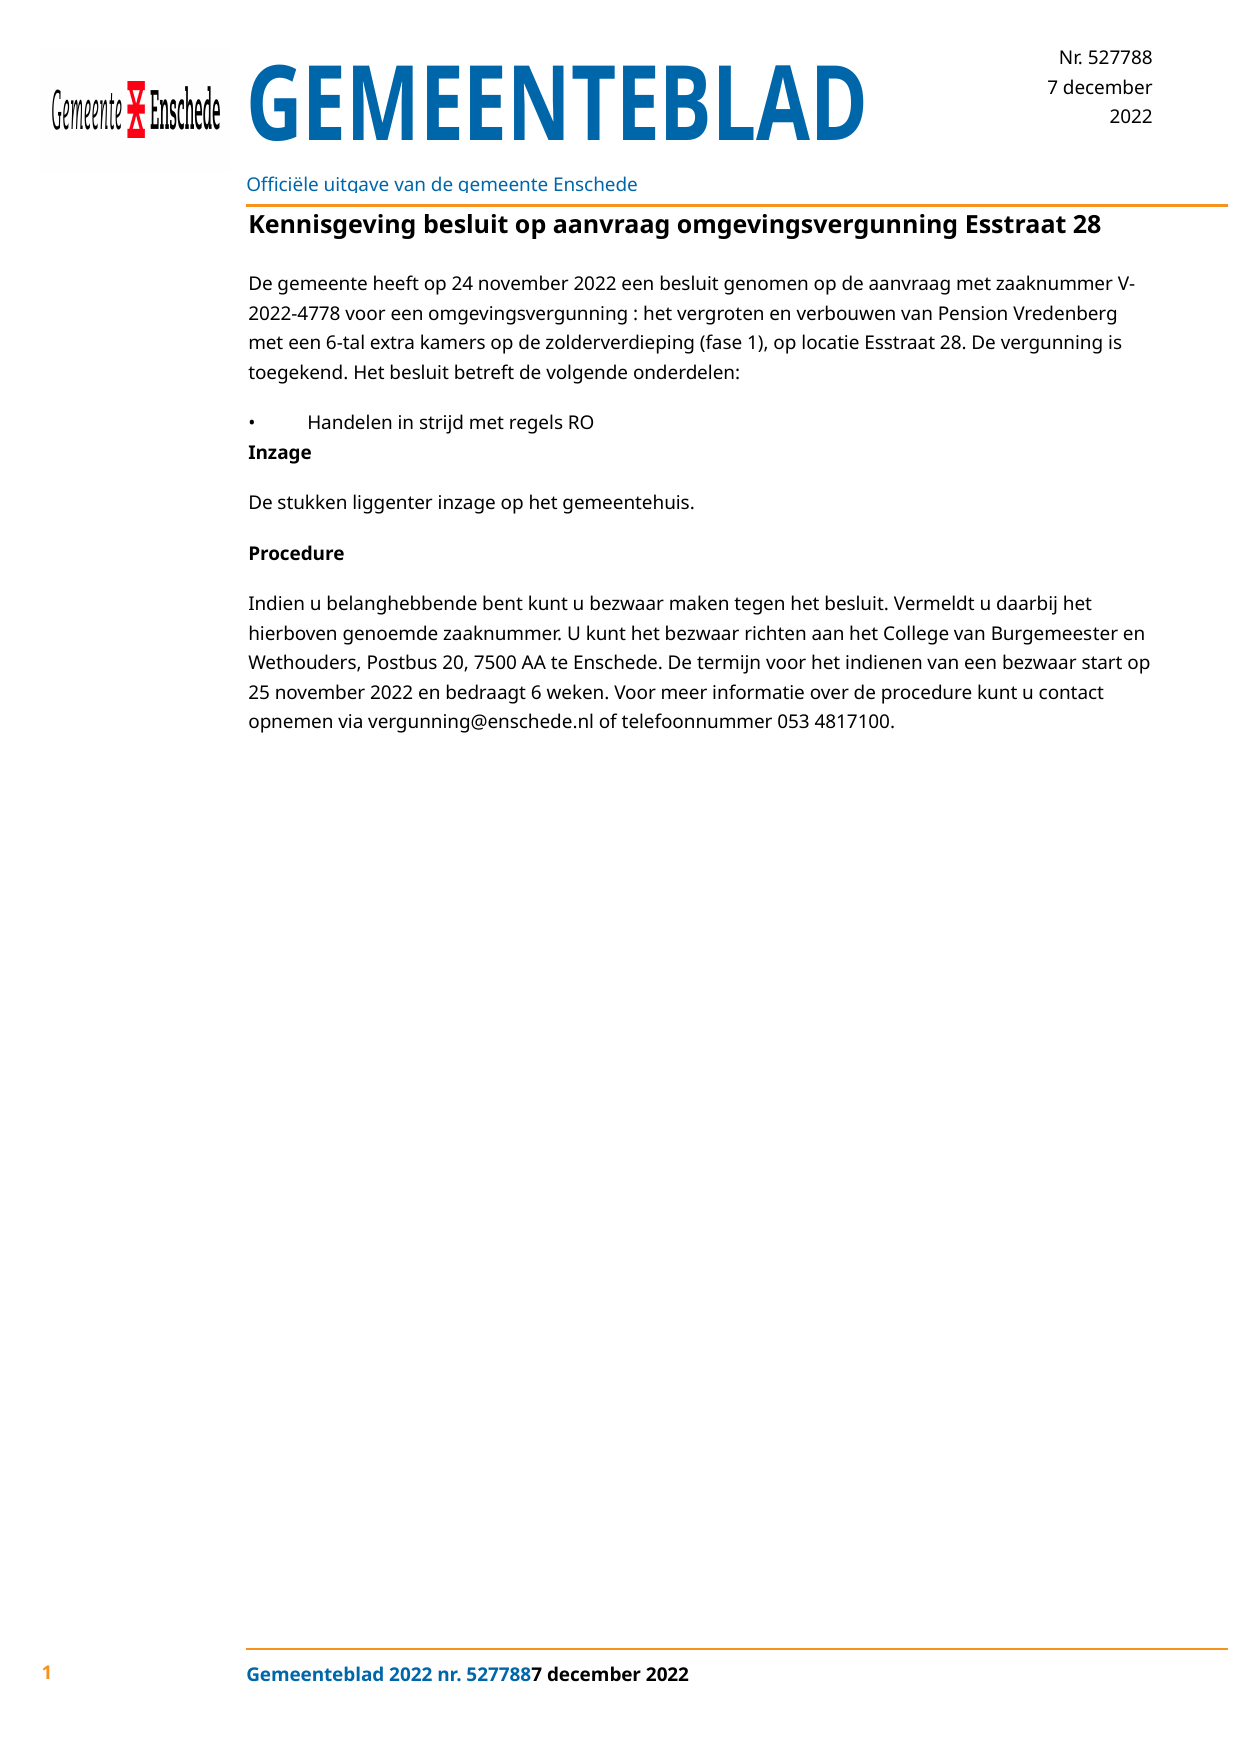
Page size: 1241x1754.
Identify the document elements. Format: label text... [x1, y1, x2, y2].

text Procedure [248, 540, 1152, 566]
text De gemeente heeft op 24 november 2022 een besluit genomen op de aanvraag met zaaknummer V-2022-4778 voor een omgevingsvergunning : het vergroten en verbouwen van Pension Vredenberg met een 6-tal extra kamers op de zolderverdieping (fase 1), op locatie Esstraat 28. De vergunning is toegekend. Het besluit betreft de volgende onderdelen: [248, 270, 1152, 385]
text Inzage [248, 439, 1152, 465]
list Handelen in strijd met regels RO [248, 409, 1152, 435]
text Kennisgeving besluit op aanvraag omgevingsvergunning Esstraat 28 [248, 207, 1152, 241]
picture [41, 47, 231, 172]
text Indien u belanghebbende bent kunt u bezwaar maken tegen het besluit. Vermeldt u daarbij het hierboven genoemde zaaknummer. U kunt het bezwaar richten aan het College van Burgemees­ter en Wethouders, Postbus 20, 7500 AA te Enschede. De termijn voor het indienen van een bezwaar start op 25 november 2022 en bedraagt 6 weken. Voor meer informatie over de procedure kunt u contact opnemen via vergunning@enschede.nl of telefoonnummer 053 4817100. [248, 590, 1152, 734]
text De stukken liggenter inzage op het gemeentehuis. [248, 489, 1152, 515]
